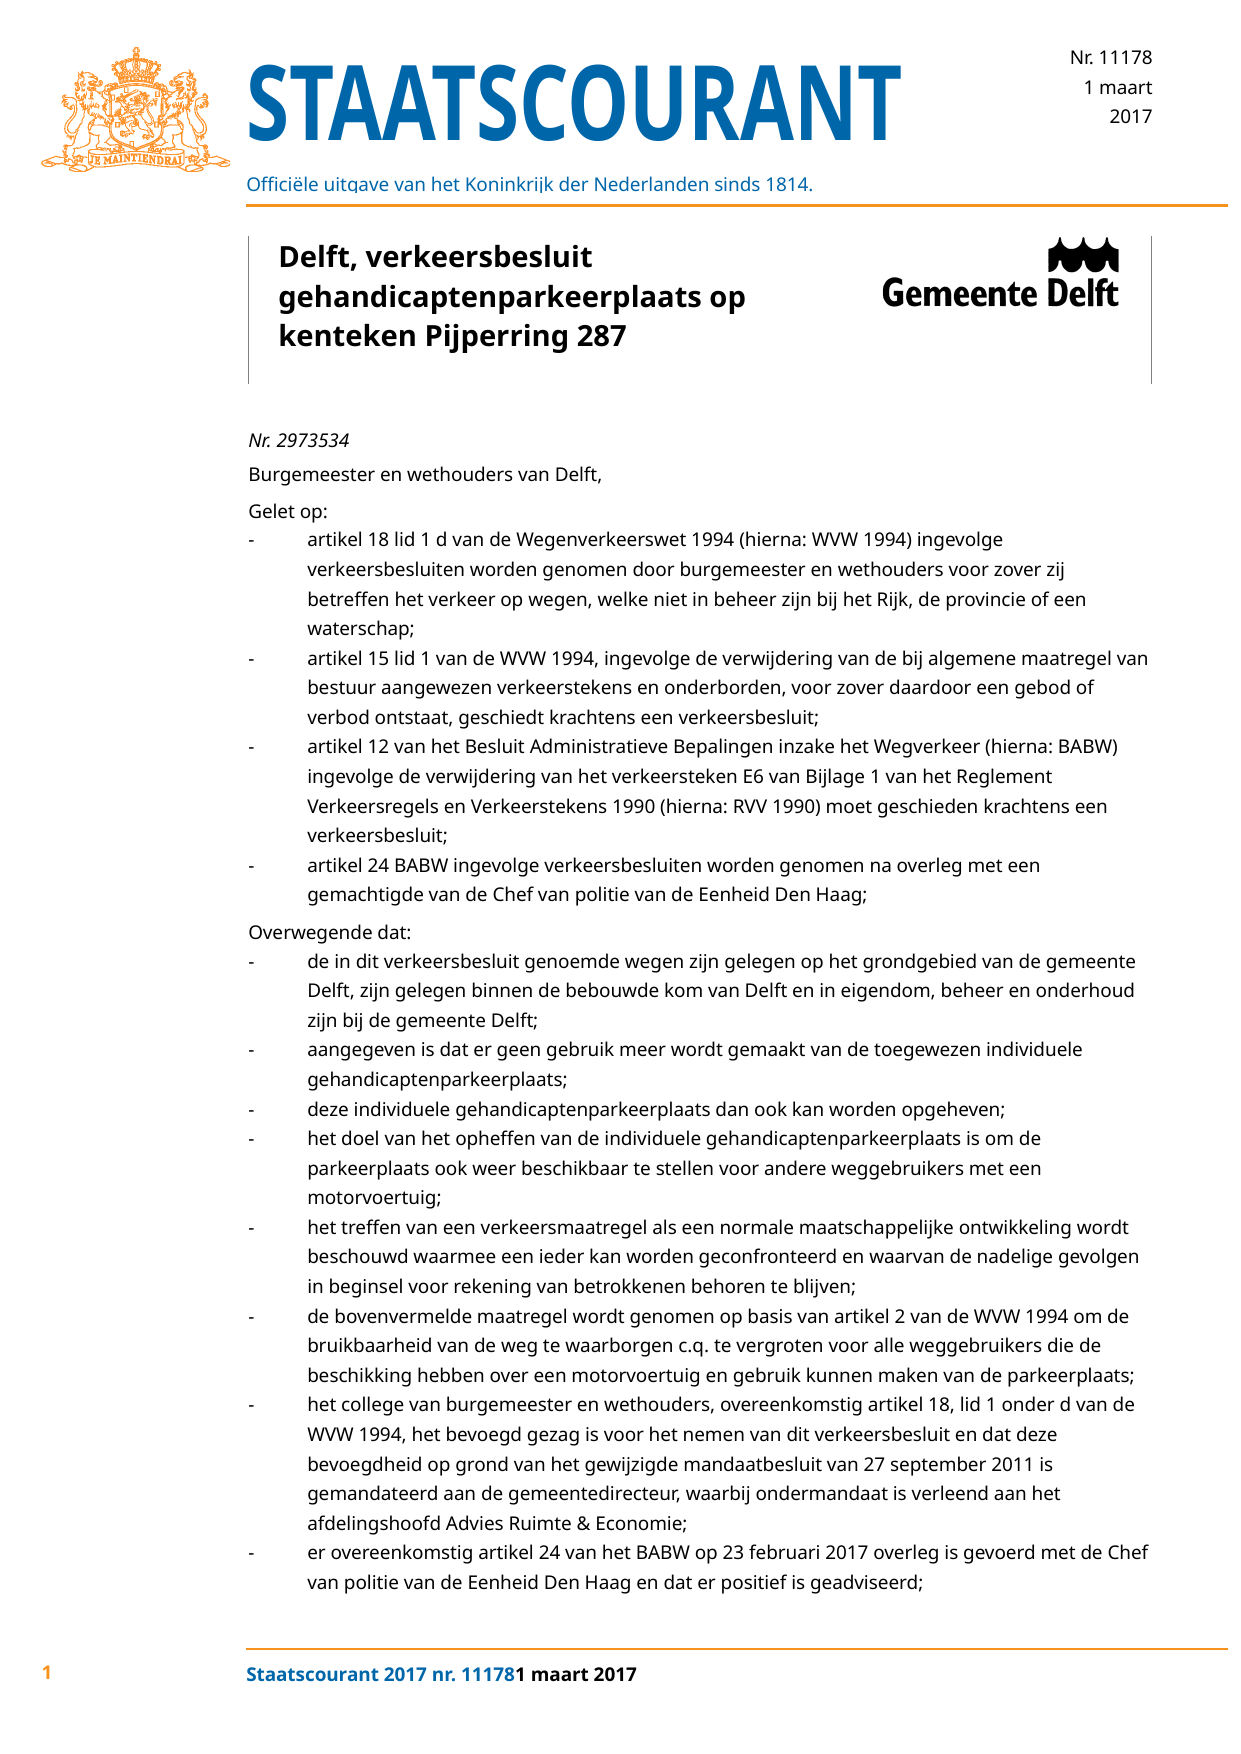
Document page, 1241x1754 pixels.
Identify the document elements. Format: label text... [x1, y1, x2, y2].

list het treffen van een verkeersmaatregel als een normale maatschappelijke ontwikkeling wordt beschouwd waarmee een ieder kan worden geconfronteerd en waarvan de nadelige gevolgen in beginsel voor rekening van betrokkenen behoren te blijven; [248, 1214, 1152, 1299]
text Overwegende dat: [248, 919, 1152, 945]
list artikel 15 lid 1 van de WVW 1994, ingevolge de verwijdering van de bij algemene maatregel van bestuur aangewezen verkeerstekens en onderborden, voor zover daardoor een gebod of verbod ontstaat, geschiedt krachtens een verkeersbesluit; [248, 645, 1152, 730]
list de in dit verkeersbesluit genoemde wegen zijn gelegen op het grondgebied van de gemeente Delft, zijn gelegen binnen de bebouwde kom van Delft en in eigendom, beheer en onderhoud zijn bij de gemeente Delft; [248, 948, 1152, 1033]
list deze individuele gehandicaptenparkeerplaats dan ook kan worden opgeheven; [248, 1096, 1152, 1121]
text Gelet op: [248, 498, 1152, 524]
text Burgemeester en wethouders van Delft, [248, 462, 1152, 487]
list artikel 18 lid 1 d van de Wegenverkeerswet 1994 (hierna: WVW 1994) ingevolge verkeersbesluiten worden genomen door burgemeester en wethouders voor zover zij betreffen het verkeer op wegen, welke niet in beheer zijn bij het Rijk, de provincie of een waterschap; [248, 527, 1152, 641]
list er overeenkomstig artikel 24 van het BABW op 23 februari 2017 overleg is gevoerd met de Chef van politie van de Eenheid Den Haag en dat er positief is geadviseerd; [248, 1539, 1152, 1595]
table_header [850, 236, 1151, 384]
list artikel 24 BABW ingevolge verkeersbesluiten worden genomen na overleg met een gemachtigde van de Chef van politie van de Eenheid Den Haag; [248, 852, 1152, 907]
list artikel 12 van het Besluit Administratieve Bepalingen inzake het Wegverkeer (hierna: BABW) ingevolge de verwijdering van het verkeersteken E6 van Bijlage 1 van het Reglement Verkeersregels en Verkeerstekens 1990 (hierna: RVV 1990) moet geschieden krachtens een verkeersbesluit; [248, 734, 1152, 848]
table_header Delft, verkeersbesluit gehandicaptenparkeerplaats op kenteken Pijperring 287 [249, 236, 850, 384]
list het college van burgemeester en wethouders, overeenkomstig artikel 18, lid 1 onder d van de WVW 1994, het bevoegd gezag is voor het nemen van dit verkeersbesluit en dat deze bevoegdheid op grond van het gewijzigde mandaatbesluit van 27 september 2011 is gemandateerd aan de gemeentedirecteur, waarbij ondermandaat is verleend aan het afdelingshoofd Advies Ruimte & Economie; [248, 1392, 1152, 1536]
text Nr. 2973534 [248, 427, 1152, 453]
list de bovenvermelde maatregel wordt genomen op basis van artikel 2 van de WVW 1994 om de bruikbaarheid van de weg te waarborgen c.q. te vergroten voor alle weggebruikers die de beschikking hebben over een motorvoertuig en gebruik kunnen maken van de parkeerplaats; [248, 1303, 1152, 1388]
list het doel van het opheffen van de individuele gehandicaptenparkeerplaats is om de parkeerplaats ook weer beschikbaar te stellen voor andere weggebruikers met een motorvoertuig; [248, 1125, 1152, 1210]
list aangegeven is dat er geen gebruik meer wordt gemaakt van de toegewezen individuele gehandicaptenparkeerplaats; [248, 1037, 1152, 1092]
picture [41, 47, 231, 172]
picture [882, 236, 1119, 309]
